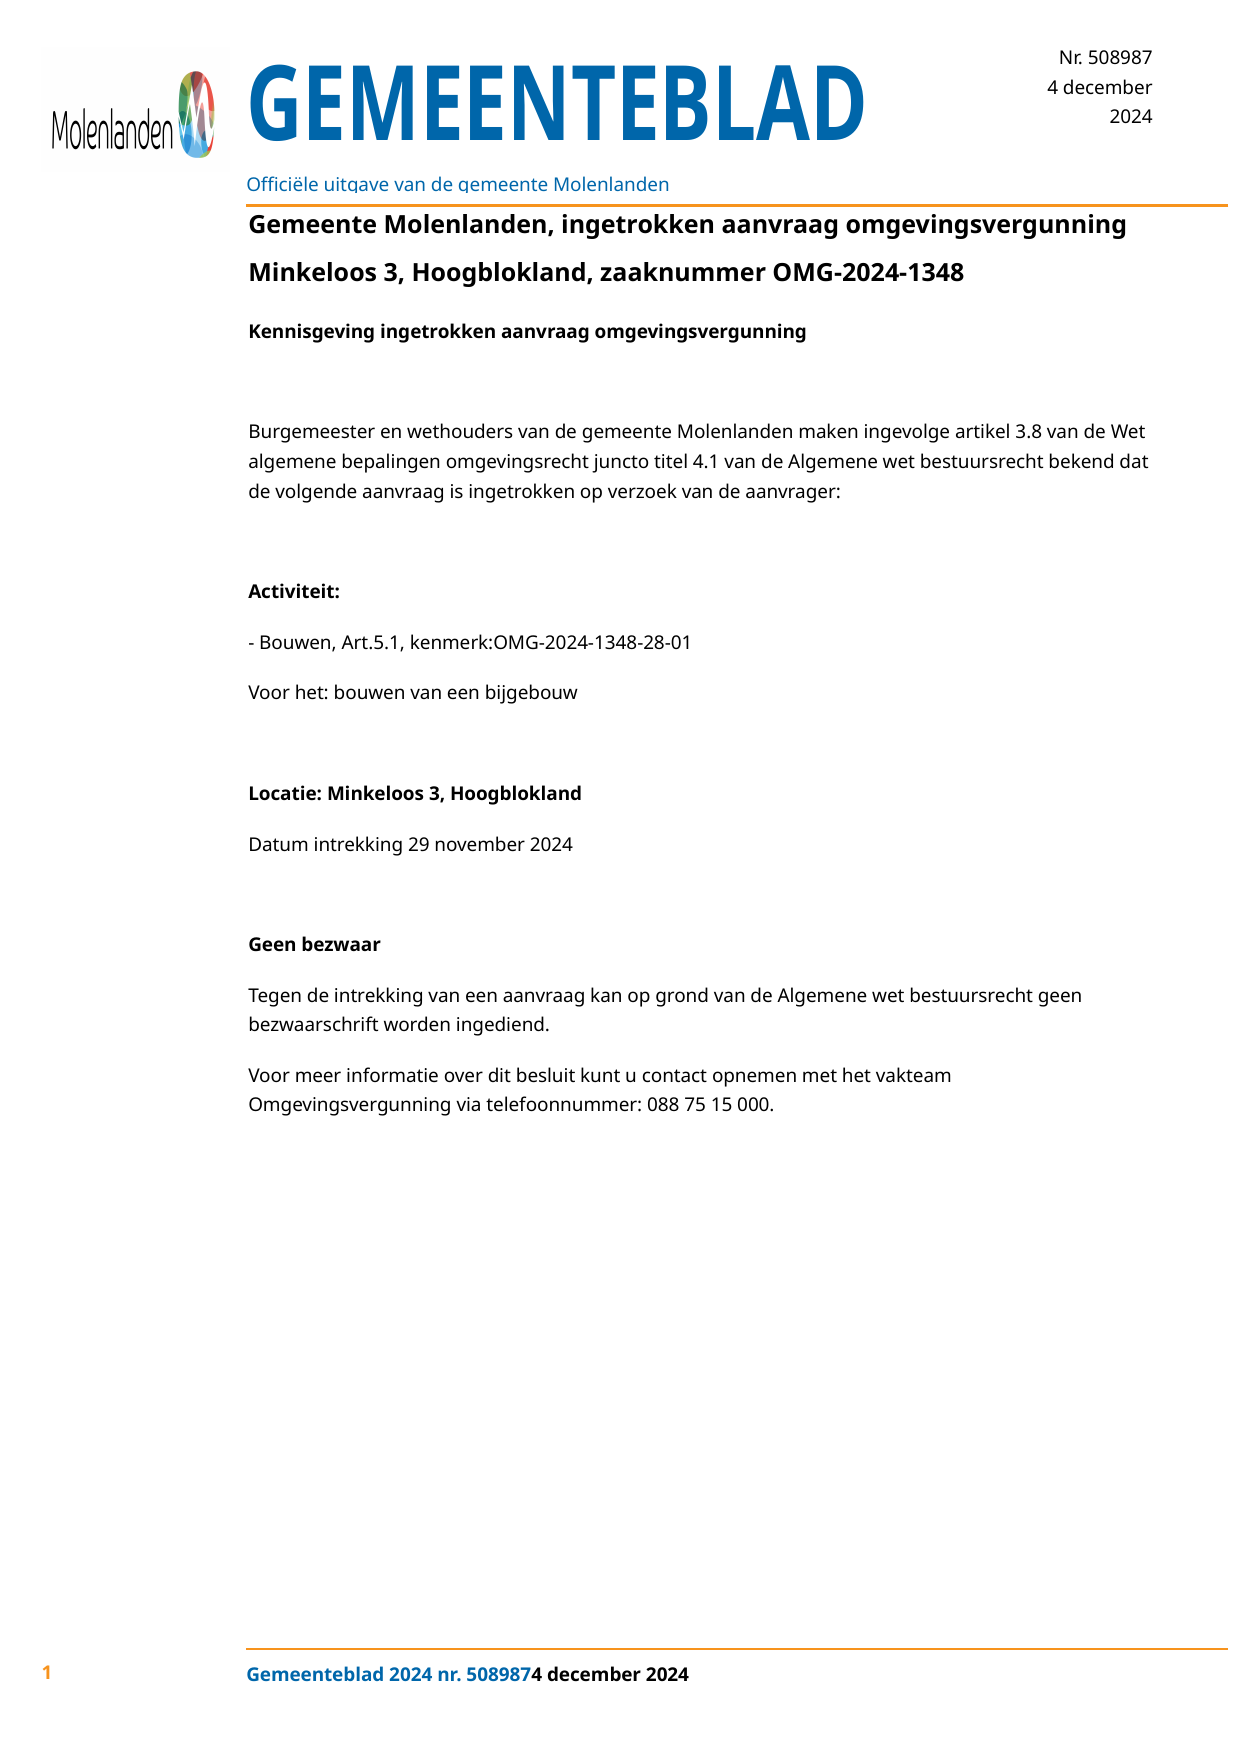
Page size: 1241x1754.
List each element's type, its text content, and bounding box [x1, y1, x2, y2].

text Datum intrekking 29 november 2024 [248, 831, 1152, 857]
text Geen bezwaar [248, 932, 1152, 957]
text Burgemeester en wethouders van de gemeente Molenlanden maken ingevolge artikel 3.8 van de Wet algemene bepalingen omgevingsrecht juncto titel 4.1 van de Algemene wet bestuursrecht bekend dat de volgende aanvraag is ingetrokken op verzoek van de aanvrager: [248, 419, 1152, 504]
text Gemeente Molenlanden, ingetrokken aanvraag omgevingsvergunning Minkeloos 3, Hoogblokland, zaaknummer OMG-2024-1348 [248, 207, 1152, 288]
text Locatie: Minkeloos 3, Hoogblokland [248, 780, 1152, 806]
text Voor meer informatie over dit besluit kunt u contact opnemen met het vakteam Omgevingsvergunning via telefoonnummer: 088 75 15 000. [248, 1062, 1152, 1117]
text Activiteit: [248, 579, 1152, 604]
text Voor het: bouwen van een bijgebouw [248, 679, 1152, 705]
picture [41, 47, 231, 172]
text Tegen de intrekking van een aanvraag kan op grond van de Algemene wet bestuursrecht geen bezwaarschrift worden ingediend. [248, 982, 1152, 1037]
text Kennisgeving ingetrokken aanvraag omgevingsvergunning [248, 318, 1152, 344]
text - Bouwen, Art.5.1, kenmerk:OMG-2024-1348-28-01 [248, 629, 1152, 655]
